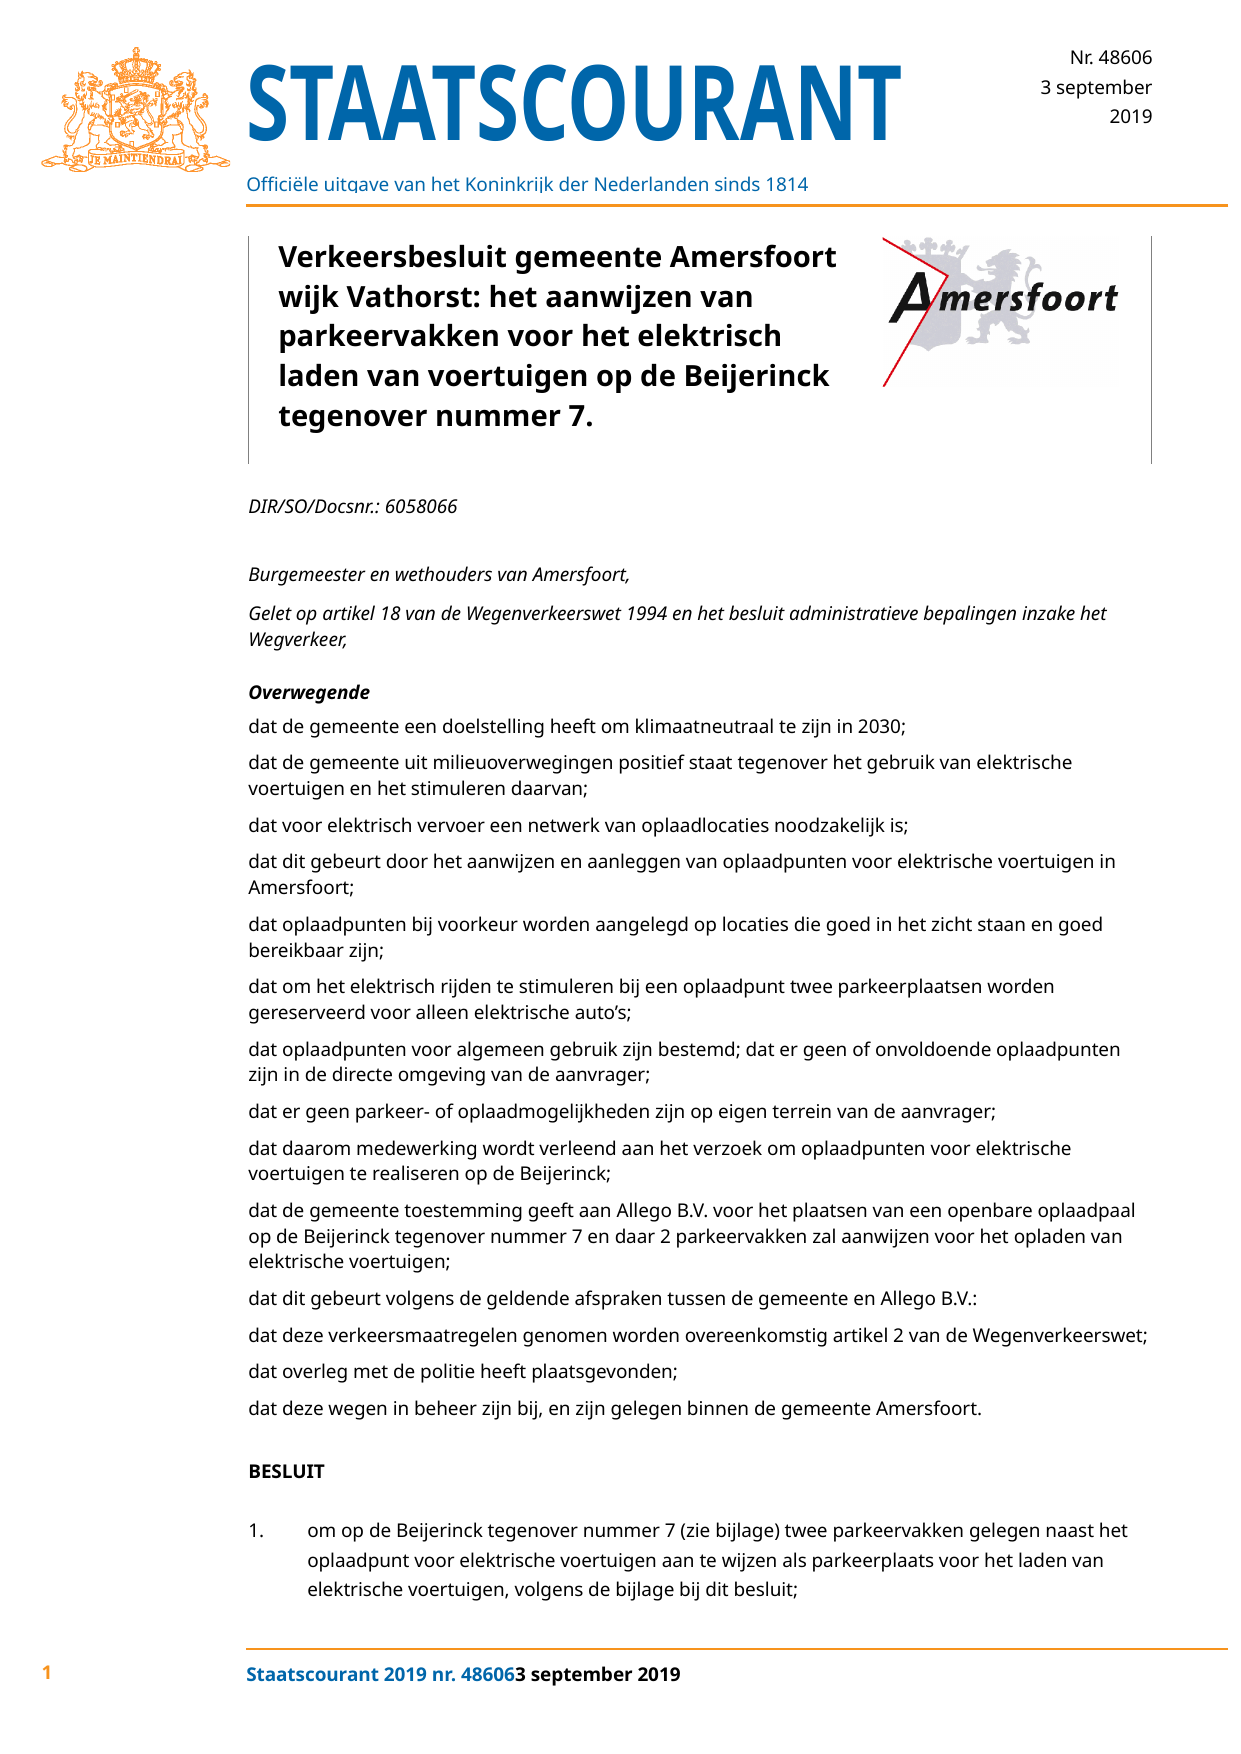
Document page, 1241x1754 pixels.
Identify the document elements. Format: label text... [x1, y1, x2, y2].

text dat oplaadpunten bij voorkeur worden aangelegd op locaties die goed in het zicht staan en goed bereikbaar zijn; [248, 911, 1152, 962]
picture [882, 236, 1119, 387]
text Burgemeester en wethouders van Amersfoort, [248, 561, 1152, 587]
table_header [850, 236, 1151, 464]
table_header Verkeersbesluit gemeente Amersfoort wijk Vathorst: het aanwijzen van parkeervakken voor het elektrisch laden van voertuigen op de Beijerinck tegenover nummer 7. [249, 236, 850, 464]
text dat oplaadpunten voor algemeen gebruik zijn bestemd; dat er geen of onvoldoende oplaadpunten zijn in de directe omgeving van de aanvrager; [248, 1036, 1152, 1087]
text BESLUIT [248, 1458, 1152, 1484]
picture [41, 47, 231, 172]
text dat deze verkeersmaatregelen genomen worden overeenkomstig artikel 2 van de Wegenverkeerswet; [248, 1322, 1152, 1348]
text dat daarom medewerking wordt verleend aan het verzoek om oplaadpunten voor elektrische voertuigen te realiseren op de Beijerinck; [248, 1135, 1152, 1186]
text dat deze wegen in beheer zijn bij, en zijn gelegen binnen de gemeente Amersfoort. [248, 1395, 1152, 1421]
text dat de gemeente een doelstelling heeft om klimaatneutraal te zijn in 2030; [248, 713, 1152, 739]
text Overwegende [248, 679, 1152, 704]
text dat dit gebeurt door het aanwijzen en aanleggen van oplaadpunten voor elektrische voertuigen in Amersfoort; [248, 849, 1152, 900]
text dat overleg met de politie heeft plaatsgevonden; [248, 1359, 1152, 1384]
text dat dit gebeurt volgens de geldende afspraken tussen de gemeente en Allego B.V.: [248, 1285, 1152, 1311]
list om op de Beijerinck tegenover nummer 7 (zie bijlage) twee parkeervakken gelegen naast het oplaadpunt voor elektrische voertuigen aan te wijzen als parkeerplaats voor het laden van elektrische voertuigen, volgens de bijlage bij dit besluit; [248, 1517, 1152, 1602]
text DIR/SO/Docsnr.: 6058066 [248, 493, 1152, 519]
text dat voor elektrisch vervoer een netwerk van oplaadlocaties noodzakelijk is; [248, 812, 1152, 838]
text dat de gemeente toestemming geeft aan Allego B.V. voor het plaatsen van een openbare oplaadpaal op de Beijerinck tegenover nummer 7 en daar 2 parkeervakken zal aanwijzen voor het opladen van elektrische voertuigen; [248, 1197, 1152, 1274]
text dat er geen parkeer- of oplaadmogelijkheden zijn op eigen terrein van de aanvrager; [248, 1098, 1152, 1124]
text dat om het elektrisch rijden te stimuleren bij een oplaadpunt twee parkeerplaatsen worden gereserveerd voor alleen elektrische auto’s; [248, 973, 1152, 1025]
text dat de gemeente uit milieuoverwegingen positief staat tegenover het gebruik van elektrische voertuigen en het stimuleren daarvan; [248, 749, 1152, 801]
text Gelet op artikel 18 van de Wegenverkeerswet 1994 en het besluit administratieve bepalingen inzake het Wegverkeer, [248, 600, 1152, 652]
